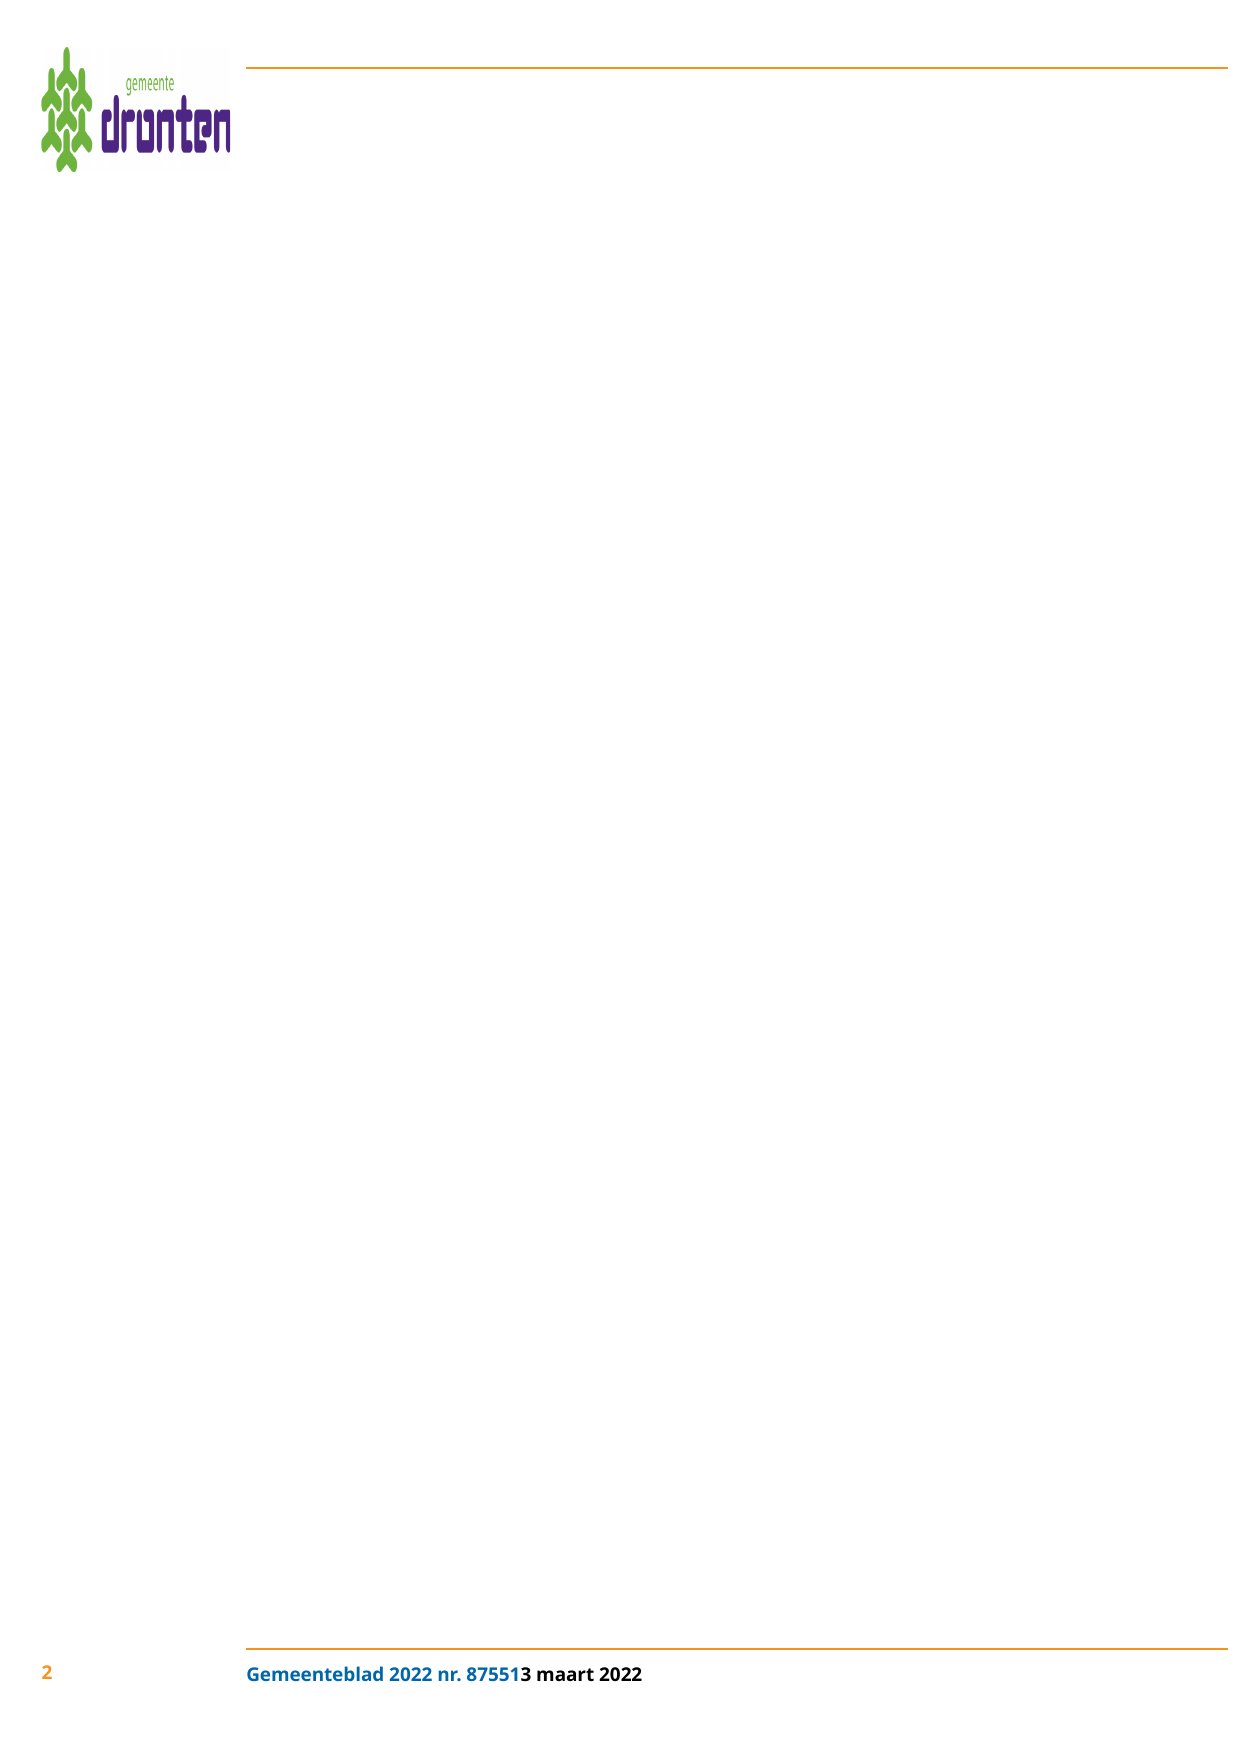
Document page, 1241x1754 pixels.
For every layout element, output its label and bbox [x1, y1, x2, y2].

picture [41, 47, 231, 172]
